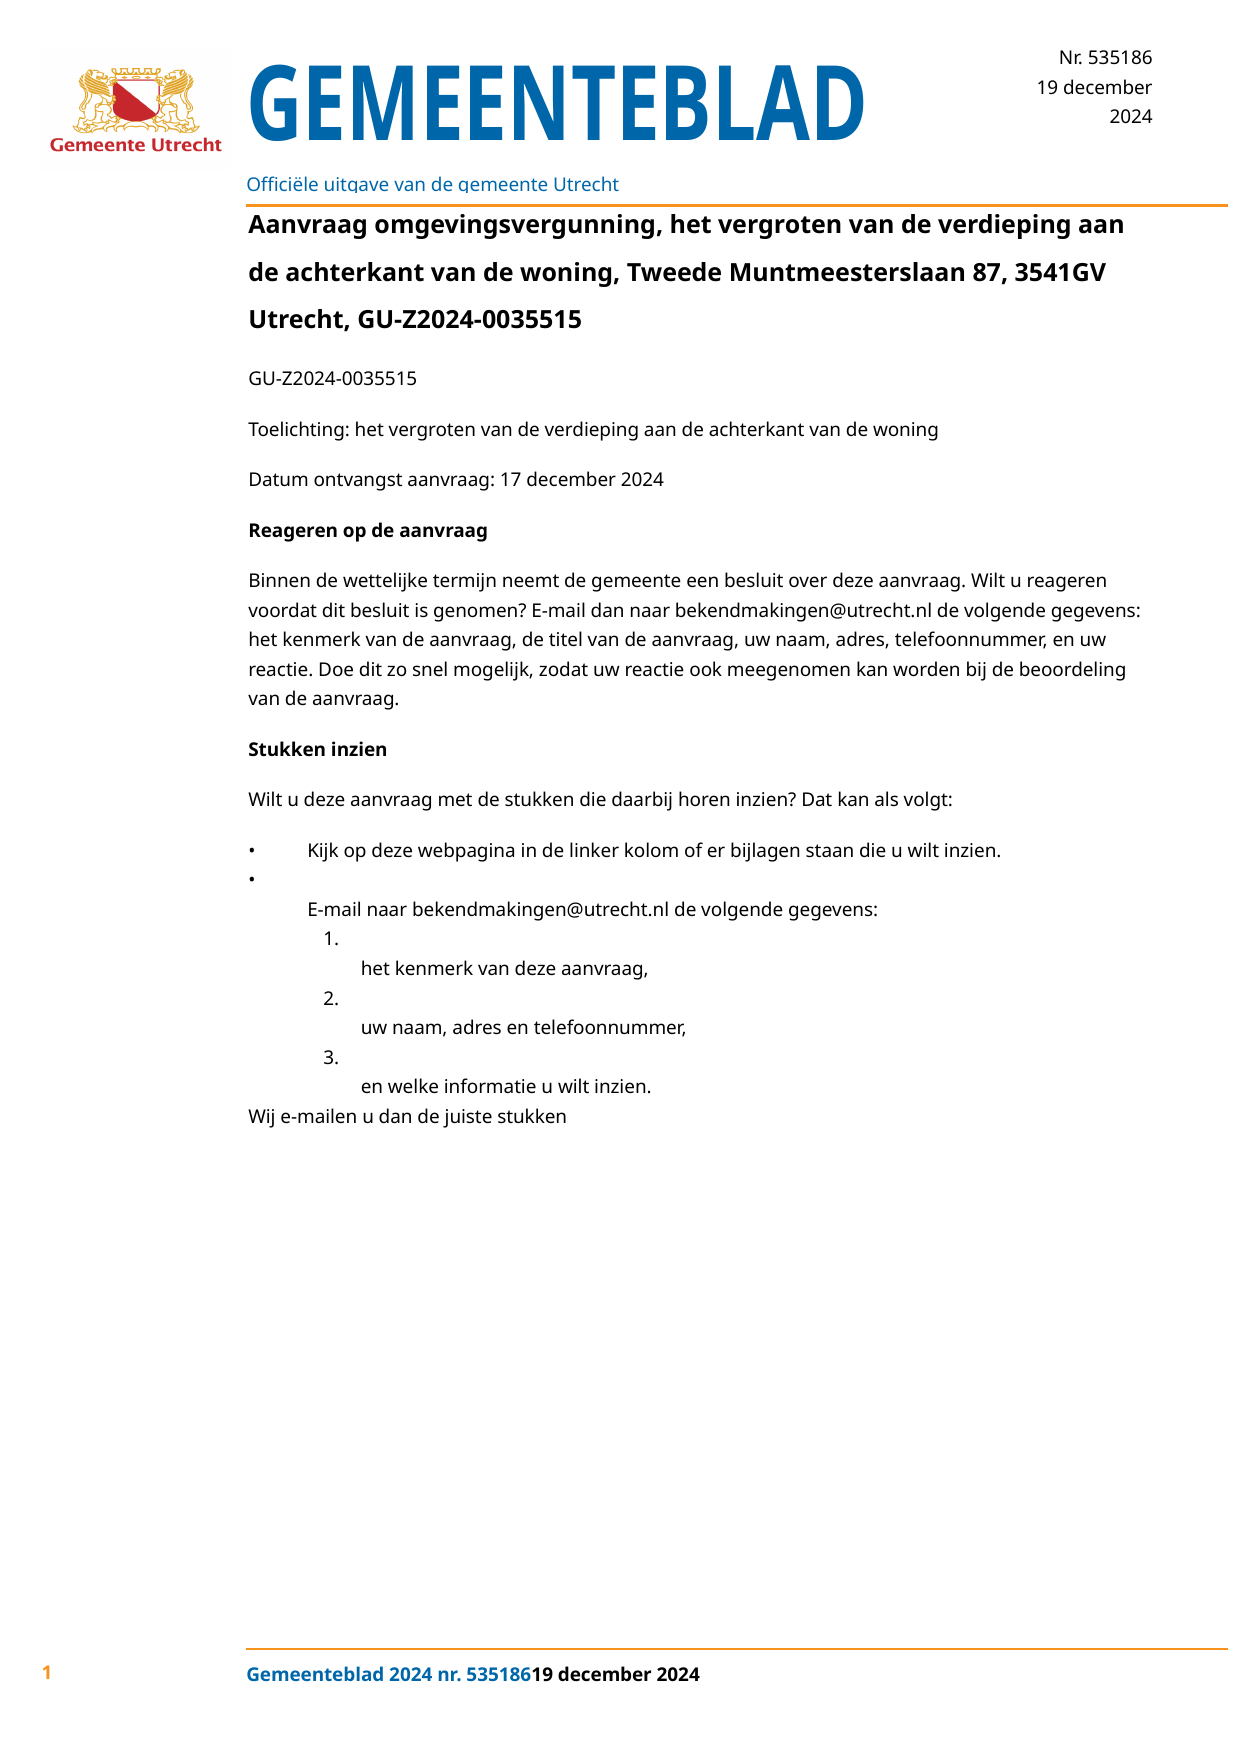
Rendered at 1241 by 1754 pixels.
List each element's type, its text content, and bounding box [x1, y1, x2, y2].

picture [41, 47, 231, 172]
text Stukken inzien [248, 736, 1152, 762]
text Binnen de wettelijke termijn neemt de gemeente een besluit over deze aanvraag. Wilt u reageren voordat dit besluit is genomen? E-mail dan naar bekendmakingen@utrecht.nl de volgende gegevens: het kenmerk van de aanvraag, de titel van de aanvraag, uw naam, adres, telefoonnummer, en uw reactie. Doe dit zo snel mogelijk, zodat uw reactie ook meegenomen kan worden bij de beoordeling van de aanvraag. [248, 567, 1152, 711]
text Aanvraag omgevingsvergunning, het vergroten van de verdieping aan de achterkant van de woning, Tweede Muntmeesterslaan 87, 3541GV Utrecht, GU-Z2024-0035515 [248, 207, 1152, 336]
list en welke informatie u wilt inzien. [323, 1073, 1152, 1099]
text Reageren op de aanvraag [248, 517, 1152, 542]
text Toelichting: het vergroten van de verdieping aan de achterkant van de woning [248, 416, 1152, 442]
text Wilt u deze aanvraag met de stukken die daarbij horen inzien? Dat kan als volgt: [248, 786, 1152, 812]
list E-mail naar bekendmakingen@utrecht.nl de volgende gegevens: [248, 896, 1152, 922]
list Kijk op deze webpagina in de linker kolom of er bijlagen staan die u wilt inzien. [248, 837, 1152, 862]
list het kenmerk van deze aanvraag, [323, 955, 1152, 981]
text GU-Z2024-0035515 [248, 366, 1152, 391]
text Datum ontvangst aanvraag: 17 december 2024 [248, 466, 1152, 492]
list uw naam, adres en telefoonnummer, [323, 1014, 1152, 1040]
text Wij e-mailen u dan de juiste stukken [248, 1103, 1152, 1129]
